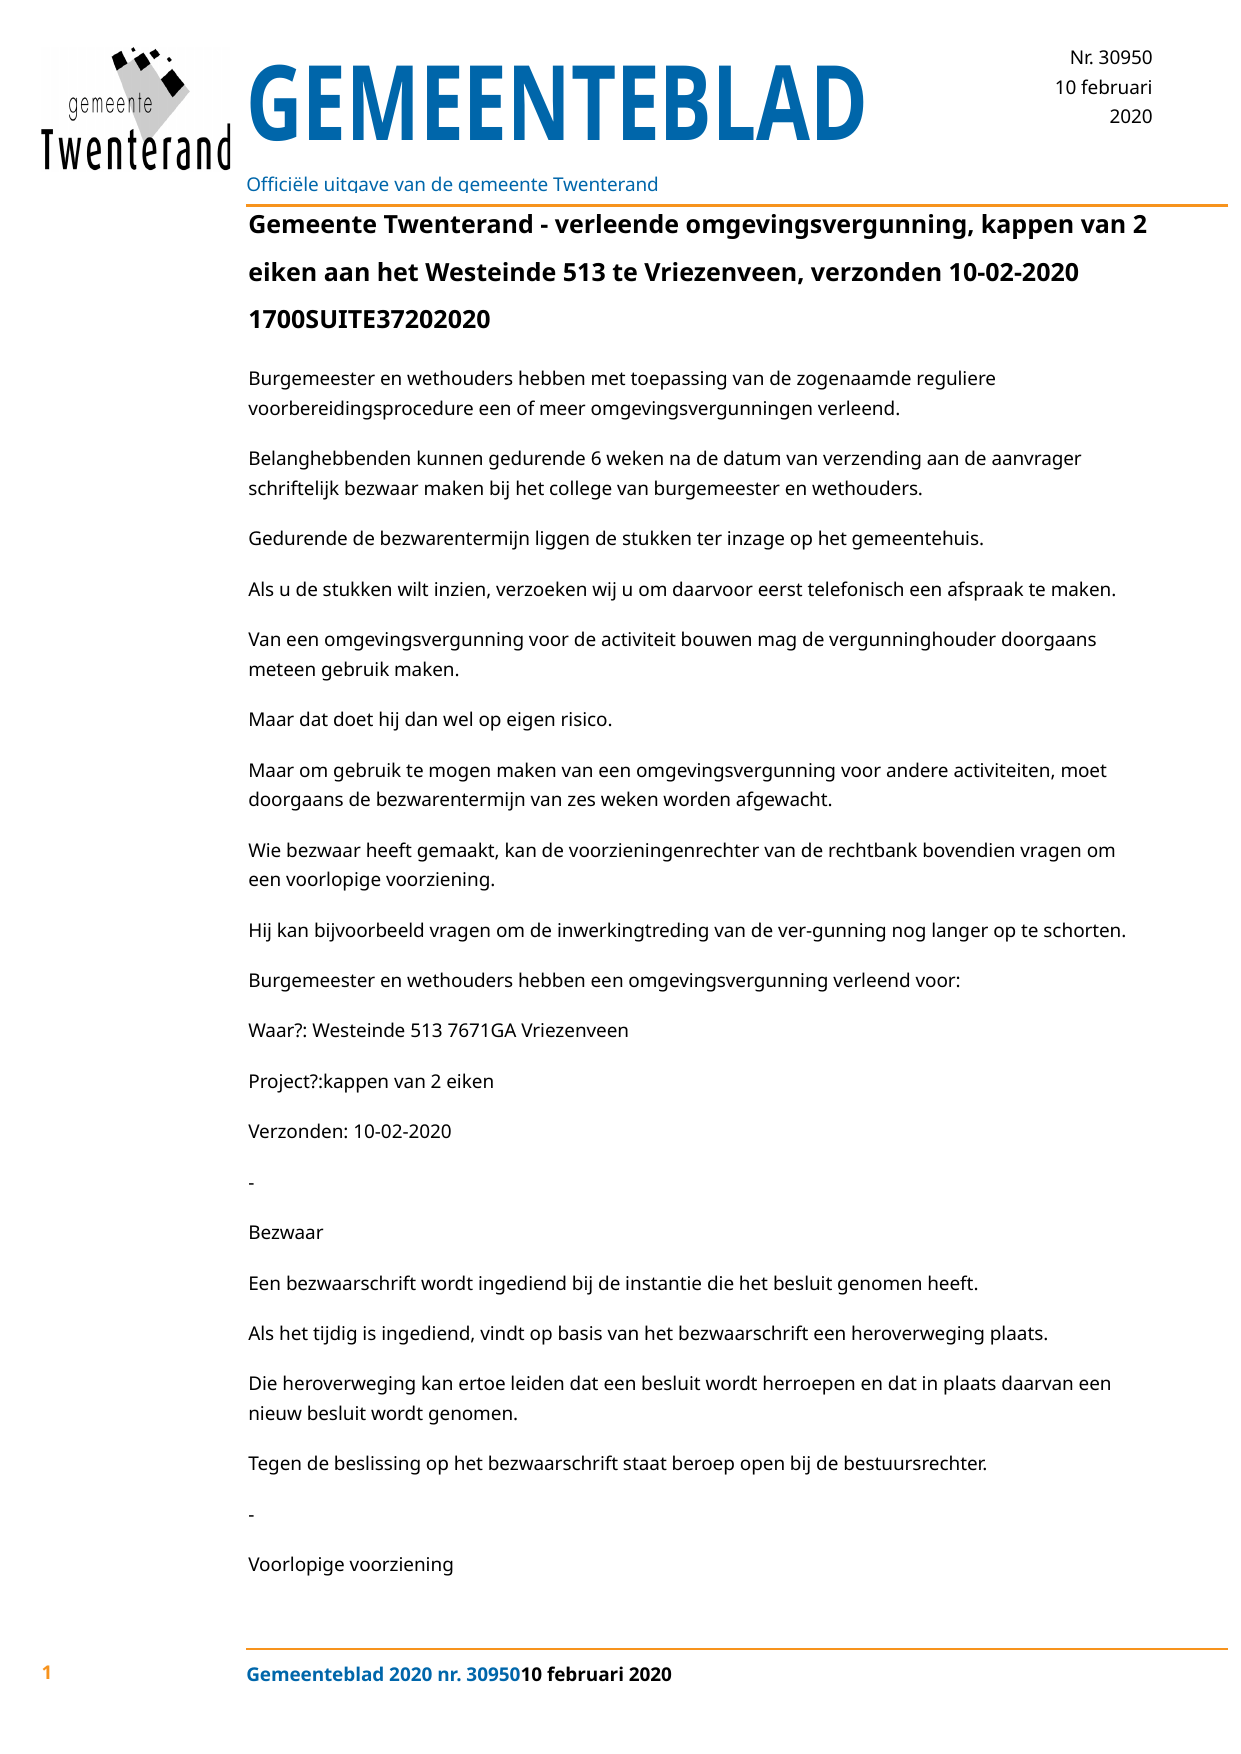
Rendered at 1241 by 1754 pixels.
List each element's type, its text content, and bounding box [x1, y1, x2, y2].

text Die heroverweging kan ertoe leiden dat een besluit wordt herroepen en dat in plaats daarvan een nieuw besluit wordt genomen. [248, 1371, 1152, 1426]
text - [248, 1169, 1152, 1194]
text Wie bezwaar heeft gemaakt, kan de voorzieningenrechter van de rechtbank bovendien vragen om een voorlopige voorziening. [248, 837, 1152, 892]
text Hij kan bijvoorbeeld vragen om de inwerkingtreding van de ver-gunning nog langer op te schorten. [248, 917, 1152, 942]
text Belanghebbenden kunnen gedurende 6 weken na de datum van verzending aan de aanvrager schriftelijk bezwaar maken bij het college van burgemeester en wethouders. [248, 446, 1152, 501]
text Gemeente Twenterand - verleende omgevingsvergunning, kappen van 2 eiken aan het Westeinde 513 te Vriezenveen, verzonden 10-02-2020 1700SUITE37202020 [248, 207, 1152, 336]
text Burgemeester en wethouders hebben met toepassing van de zogenaamde reguliere voorbereidingsprocedure een of meer omgevingsvergunningen verleend. [248, 366, 1152, 421]
text Waar?: Westeinde 513 7671GA Vriezenveen [248, 1018, 1152, 1043]
text Van een omgevingsvergunning voor de activiteit bouwen mag de vergunninghouder doorgaans meteen gebruik maken. [248, 626, 1152, 682]
text Bezwaar [248, 1219, 1152, 1245]
text Als het tijdig is ingediend, vindt op basis van het bezwaarschrift een heroverweging plaats. [248, 1320, 1152, 1346]
text Een bezwaarschrift wordt ingediend bij de instantie die het besluit genomen heeft. [248, 1270, 1152, 1295]
text Maar dat doet hij dan wel op eigen risico. [248, 706, 1152, 732]
picture [41, 47, 231, 172]
text Verzonden: 10-02-2020 [248, 1118, 1152, 1144]
text Project?:kappen van 2 eiken [248, 1068, 1152, 1094]
text - [248, 1501, 1152, 1527]
text Als u de stukken wilt inzien, verzoeken wij u om daarvoor eerst telefonisch een afspraak te maken. [248, 576, 1152, 602]
text Maar om gebruik te mogen maken van een omgevingsvergunning voor andere activiteiten, moet doorgaans de bezwarentermijn van zes weken worden afgewacht. [248, 757, 1152, 812]
text Tegen de beslissing op het bezwaarschrift staat beroep open bij de bestuursrechter. [248, 1451, 1152, 1476]
text Voorlopige voorziening [248, 1551, 1152, 1577]
text Gedurende de bezwarentermijn liggen de stukken ter inzage op het gemeentehuis. [248, 526, 1152, 551]
text Burgemeester en wethouders hebben een omgevingsvergunning verleend voor: [248, 967, 1152, 993]
